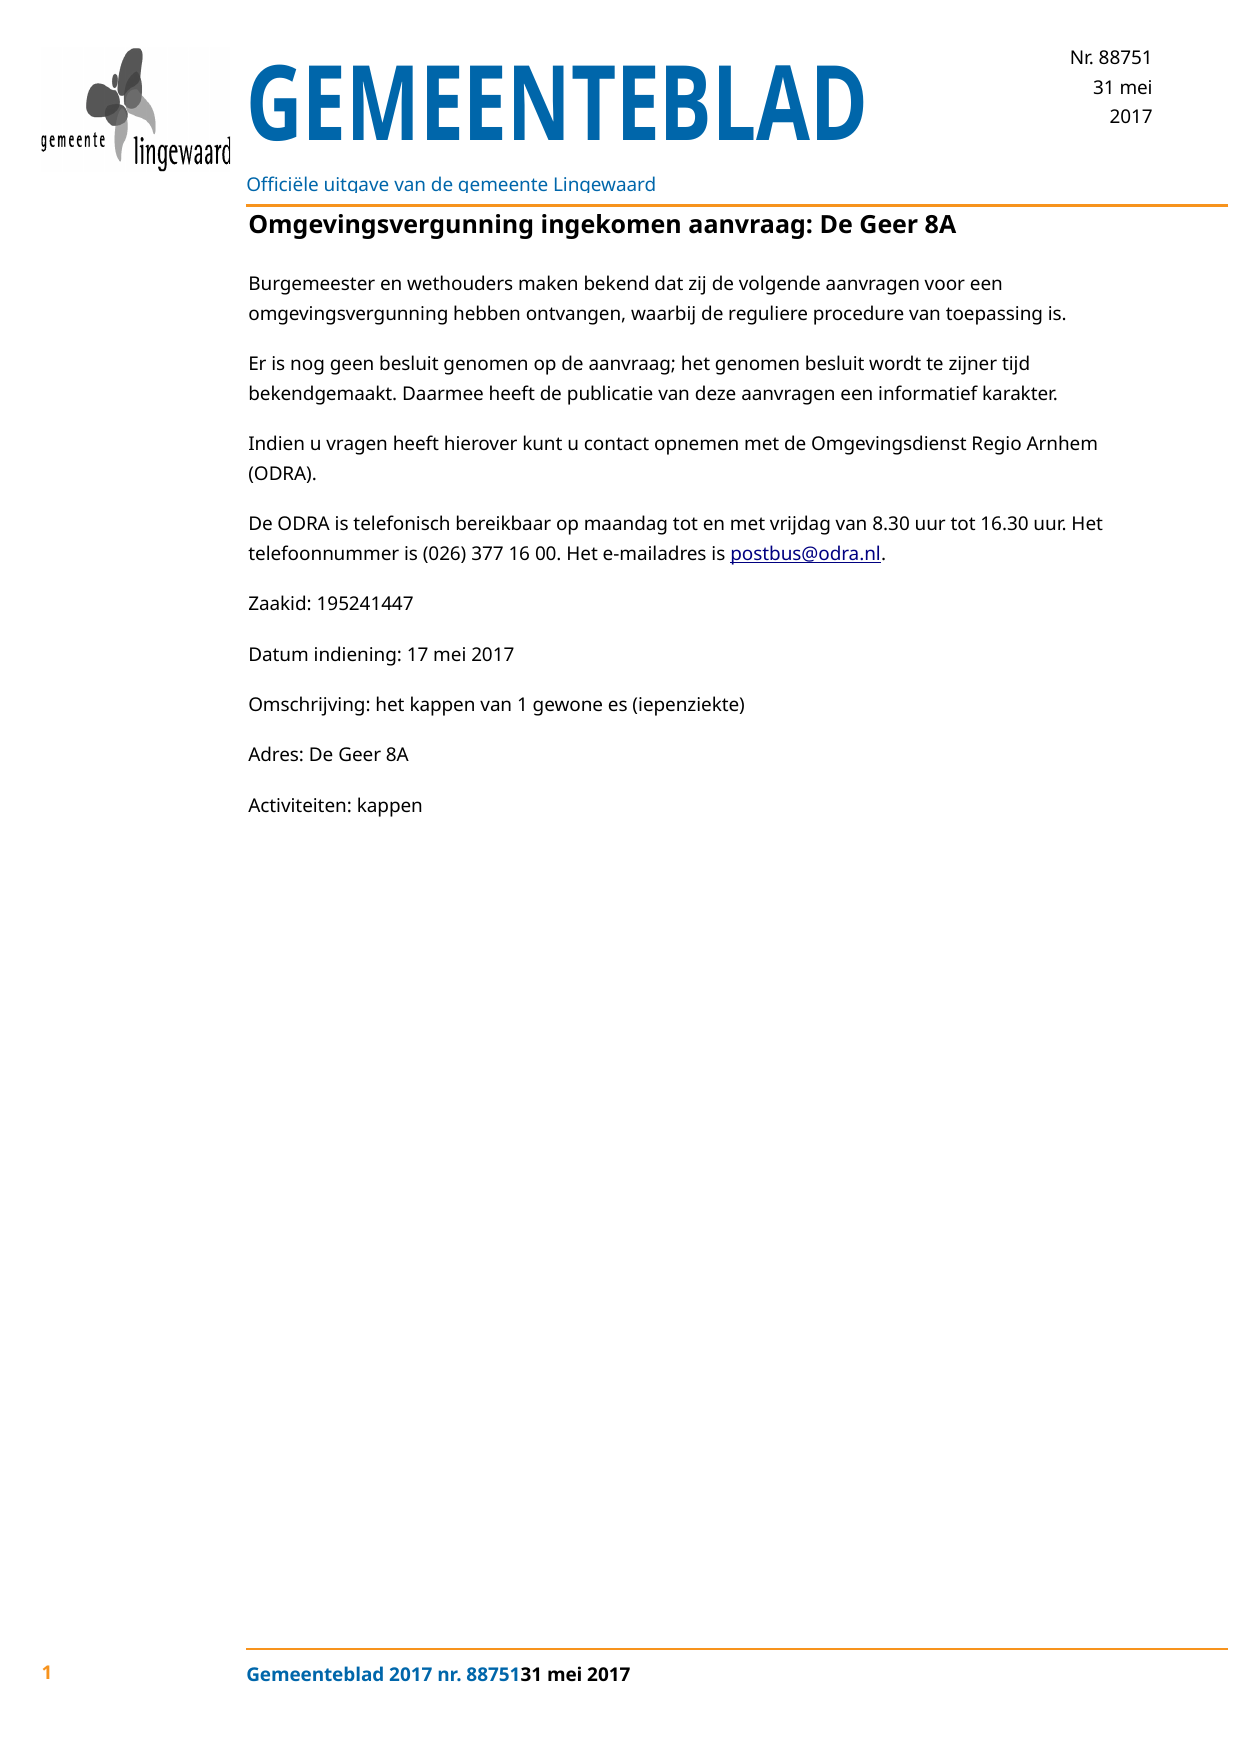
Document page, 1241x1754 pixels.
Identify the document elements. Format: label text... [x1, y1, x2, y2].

text Omgevingsvergunning ingekomen aanvraag: De Geer 8A [248, 207, 1152, 241]
text De ODRA is telefonisch bereikbaar op maandag tot en met vrijdag van 8.30 uur tot 16.30 uur. Het telefoonnummer is (026) 377 16 00. Het e-mailadres is postbus@odra.nl. [248, 510, 1152, 566]
text Datum indiening: 17 mei 2017 [248, 641, 1152, 666]
text Er is nog geen besluit genomen op de aanvraag; het genomen besluit wordt te zijner tijd bekendgemaakt. Daarmee heeft de publicatie van deze aanvragen een informatief karakter. [248, 350, 1152, 406]
picture [41, 47, 231, 172]
text Omschrijving: het kappen van 1 gewone es (iepenziekte) [248, 691, 1152, 717]
text Adres: De Geer 8A [248, 742, 1152, 767]
text Indien u vragen heeft hierover kunt u contact opnemen met de Omgevingsdienst Regio Arnhem (ODRA). [248, 430, 1152, 486]
text Burgemeester en wethouders maken bekend dat zij de volgende aanvragen voor een omgevingsvergunning hebben ontvangen, waarbij de reguliere procedure van toepassing is. [248, 270, 1152, 326]
text Zaakid: 195241447 [248, 590, 1152, 616]
text Activiteiten: kappen [248, 792, 1152, 818]
